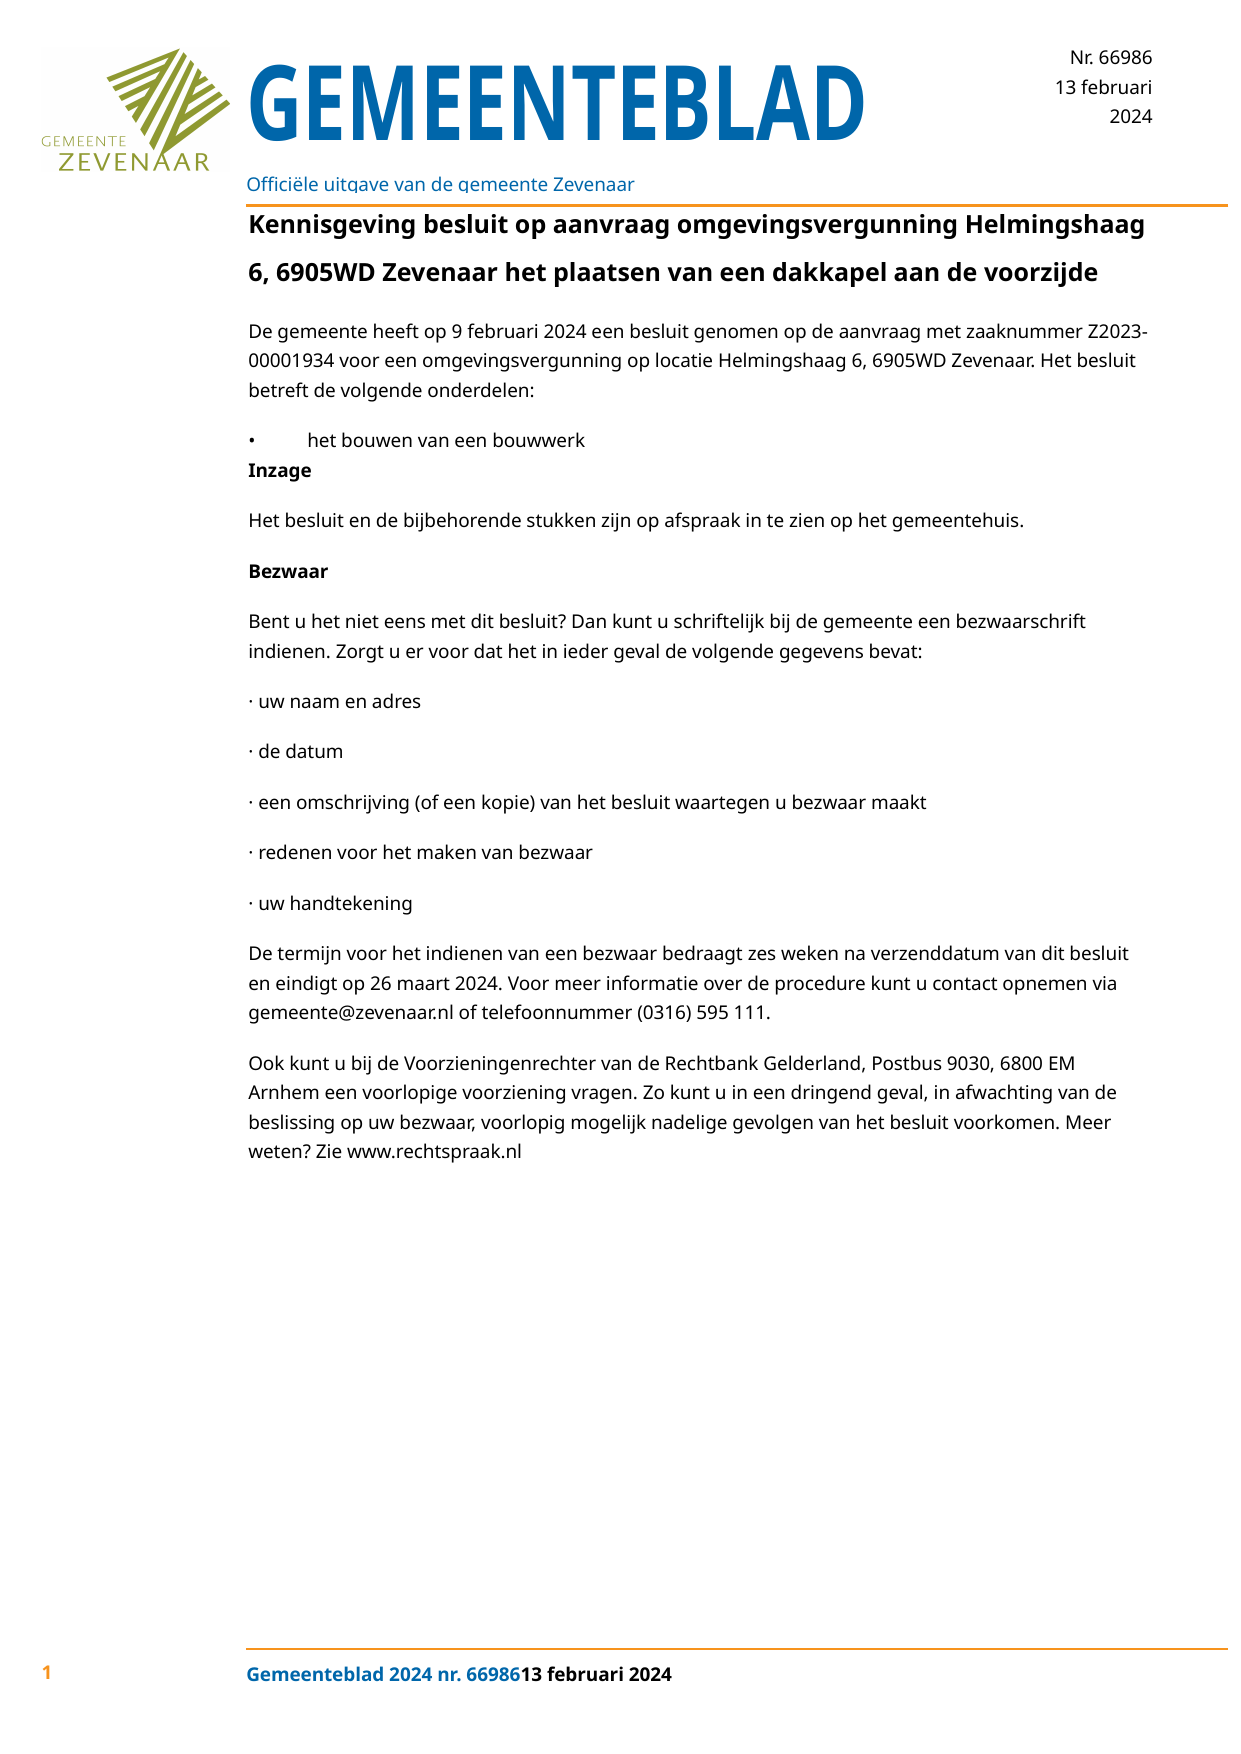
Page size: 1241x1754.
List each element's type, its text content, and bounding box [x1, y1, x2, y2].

text Ook kunt u bij de Voorzieningenrechter van de Rechtbank Gelderland, Postbus 9030, 6800 EM Arnhem een voorlopige voorziening vragen. Zo kunt u in een dringend geval, in afwachting van de beslissing op uw bezwaar, voorlopig mogelijk nadelige gevolgen van het besluit voorkomen. Meer weten? Zie www.rechtspraak.nl [248, 1050, 1152, 1164]
picture [41, 47, 231, 172]
text · redenen voor het maken van bezwaar [248, 839, 1152, 865]
text Het besluit en de bijbehorende stukken zijn op afspraak in te zien op het gemeentehuis. [248, 507, 1152, 533]
text De gemeente heeft op 9 februari 2024 een besluit genomen op de aanvraag met zaaknummer Z2023-00001934 voor een omgevingsvergunning op locatie Helmingshaag 6, 6905WD Zevenaar. Het besluit betreft de volgende onderdelen: [248, 318, 1152, 403]
text · de datum [248, 739, 1152, 764]
text Bezwaar [248, 558, 1152, 584]
text Bent u het niet eens met dit besluit? Dan kunt u schriftelijk bij de gemeente een bezwaarschrift indienen. Zorgt u er voor dat het in ieder geval de volgende gegevens bevat: [248, 608, 1152, 664]
text · uw handtekening [248, 890, 1152, 916]
text Inzage [248, 457, 1152, 483]
text De termijn voor het indienen van een bezwaar bedraagt zes weken na verzenddatum van dit besluit en eindigt op 26 maart 2024. Voor meer informatie over de procedure kunt u contact opnemen via gemeente@zevenaar.nl of telefoonnummer (0316) 595 111. [248, 940, 1152, 1025]
text Kennisgeving besluit op aanvraag omgevingsvergunning Helmingshaag 6, 6905WD Zevenaar het plaatsen van een dakkapel aan de voorzijde [248, 207, 1152, 288]
text · een omschrijving (of een kopie) van het besluit waartegen u bezwaar maakt [248, 789, 1152, 815]
list het bouwen van een bouwwerk [248, 427, 1152, 453]
text · uw naam en adres [248, 688, 1152, 714]
